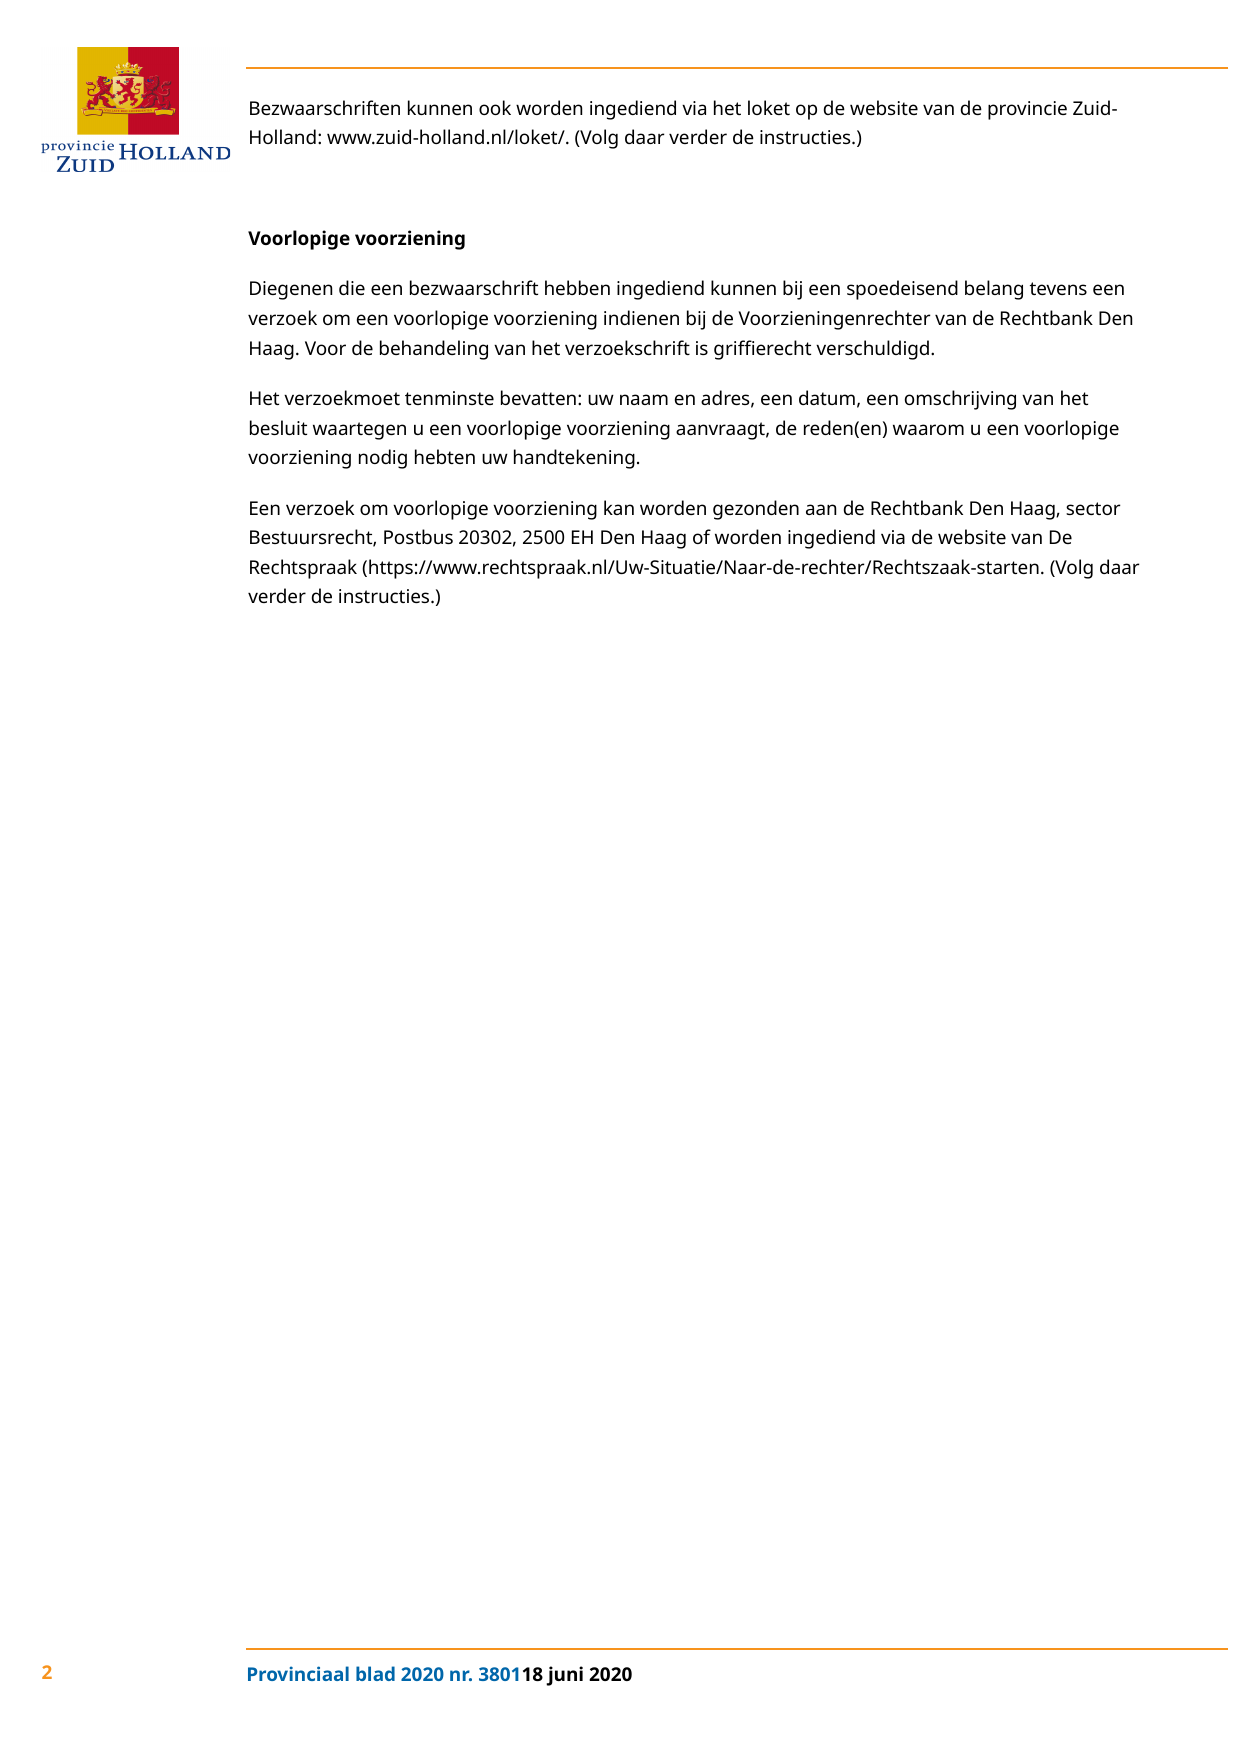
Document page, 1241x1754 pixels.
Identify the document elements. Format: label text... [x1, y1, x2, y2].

text Bezwaarschriften kunnen ook worden ingediend via het loket op de website van de provincie Zuid-Holland: www.zuid-holland.nl/loket/. (Volg daar verder de instructies.) [248, 95, 1152, 150]
text Het verzoekmoet tenminste bevatten: uw naam en adres, een datum, een omschrijving van het besluit waartegen u een voorlopige voorziening aanvraagt, de reden(en) waarom u een voorlopige voorziening nodig hebten uw handtekening. [248, 385, 1152, 470]
picture [41, 47, 231, 172]
text Een verzoek om voorlopige voorziening kan worden gezonden aan de Rechtbank Den Haag, sector Bestuursrecht, Postbus 20302, 2500 EH Den Haag of worden ingediend via de website van De Rechtspraak (https://www.rechtspraak.nl/Uw-Situatie/Naar-de-rechter/Rechtszaak-starten. (Volg daar verder de instructies.) [248, 495, 1152, 609]
text Voorlopige voorziening [248, 225, 1152, 251]
text Diegenen die een bezwaarschrift hebben ingediend kunnen bij een spoedeisend belang tevens een verzoek om een voorlopige voorziening indienen bij de Voorzieningenrechter van de Rechtbank Den Haag. Voor de behandeling van het verzoekschrift is griffierecht verschuldigd. [248, 276, 1152, 361]
